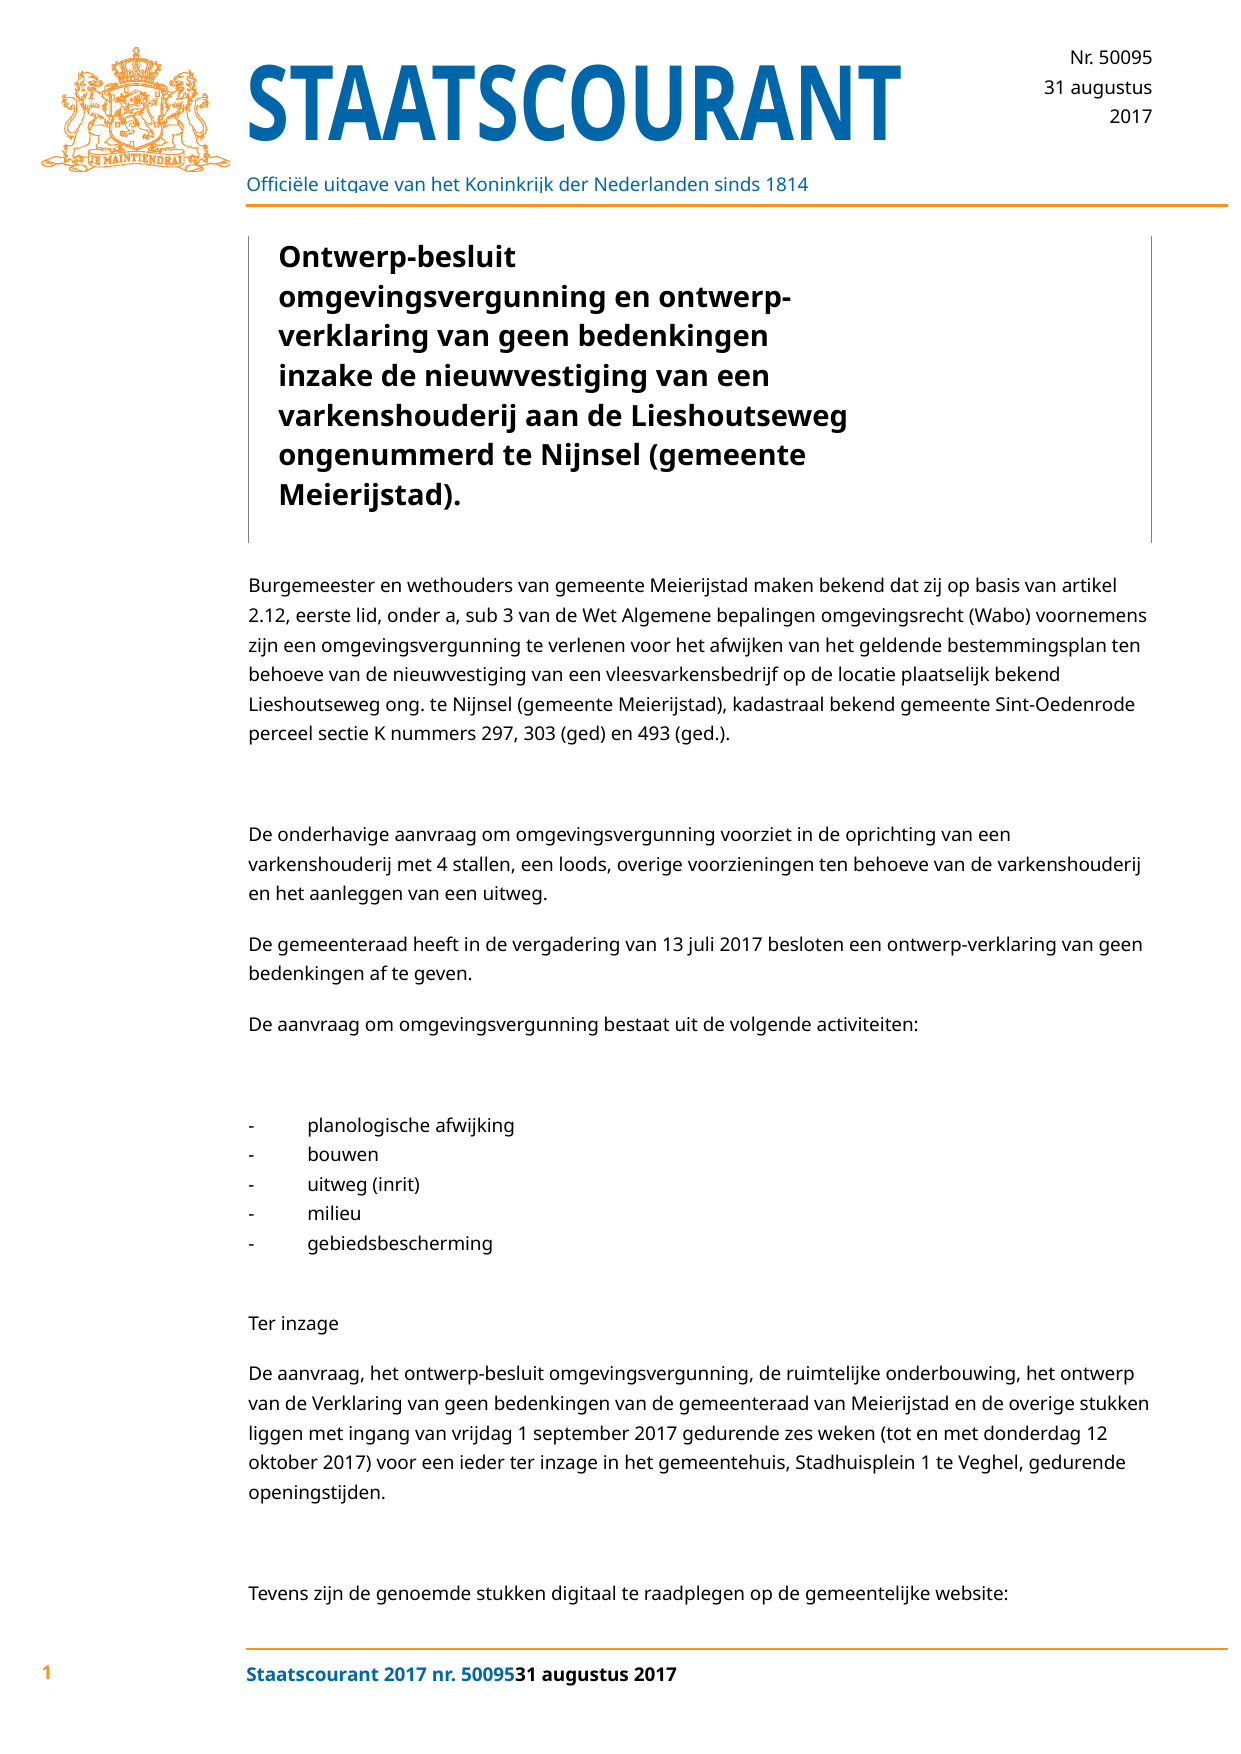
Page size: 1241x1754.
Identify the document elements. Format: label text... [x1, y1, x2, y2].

table_header Ontwerp-besluit omgevingsvergunning en ontwerp-verklaring van geen bedenkingen inzake de nieuwvestiging van een varkenshouderij aan de Lieshoutseweg ongenummerd te Nijnsel (gemeente Meierijstad). [249, 236, 850, 543]
text De aanvraag om omgevingsvergunning bestaat uit de volgende activiteiten: [248, 1011, 1152, 1037]
text Burgemeester en wethouders van gemeente Meierijstad maken bekend dat zij op basis van artikel 2.12, eerste lid, onder a, sub 3 van de Wet Algemene bepalingen omgevingsrecht (Wabo) voornemens zijn een omgevingsvergunning te verlenen voor het afwijken van het geldende bestemmingsplan ten behoeve van de nieuwvestiging van een vleesvarkensbedrijf op de locatie plaatselijk bekend Lieshoutseweg ong. te Nijnsel (gemeente Meierijstad), kadastraal bekend gemeente Sint-Oedenrode perceel sectie K nummers 297, 303 (ged) en 493 (ged.). [248, 573, 1152, 746]
text Tevens zijn de genoemde stukken digitaal te raadplegen op de gemeentelijke website: [248, 1580, 1152, 1606]
text De aanvraag, het ontwerp-besluit omgevingsvergunning, de ruimtelijke onderbouwing, het ontwerp van de Verklaring van geen bedenkingen van de gemeenteraad van Meierijstad en de overige stukken liggen met ingang van vrijdag 1 september 2017 gedurende zes weken (tot en met donderdag 12 oktober 2017) voor een ieder ter inzage in het gemeentehuis, Stadhuisplein 1 te Veghel, gedurende openingstijden. [248, 1361, 1152, 1505]
picture [912, 236, 1090, 414]
text De onderhavige aanvraag om omgevingsvergunning voorziet in de oprichting van een varkenshouderij met 4 stallen, een loods, overige voorzieningen ten behoeve van de varkenshouderij en het aanleggen van een uitweg. [248, 821, 1152, 906]
picture [41, 47, 231, 172]
list planologische afwijking [248, 1112, 1152, 1138]
table_header [850, 414, 1151, 543]
text De gemeenteraad heeft in de vergadering van 13 juli 2017 besloten een ontwerp-verklaring van geen bedenkingen af te geven. [248, 931, 1152, 986]
text Ter inzage [248, 1310, 1152, 1336]
list milieu [248, 1201, 1152, 1226]
list gebiedsbescherming [248, 1230, 1152, 1256]
table_header [850, 236, 912, 413]
list uitweg (inrit) [248, 1171, 1152, 1197]
list bouwen [248, 1141, 1152, 1167]
table_header [1090, 236, 1151, 413]
